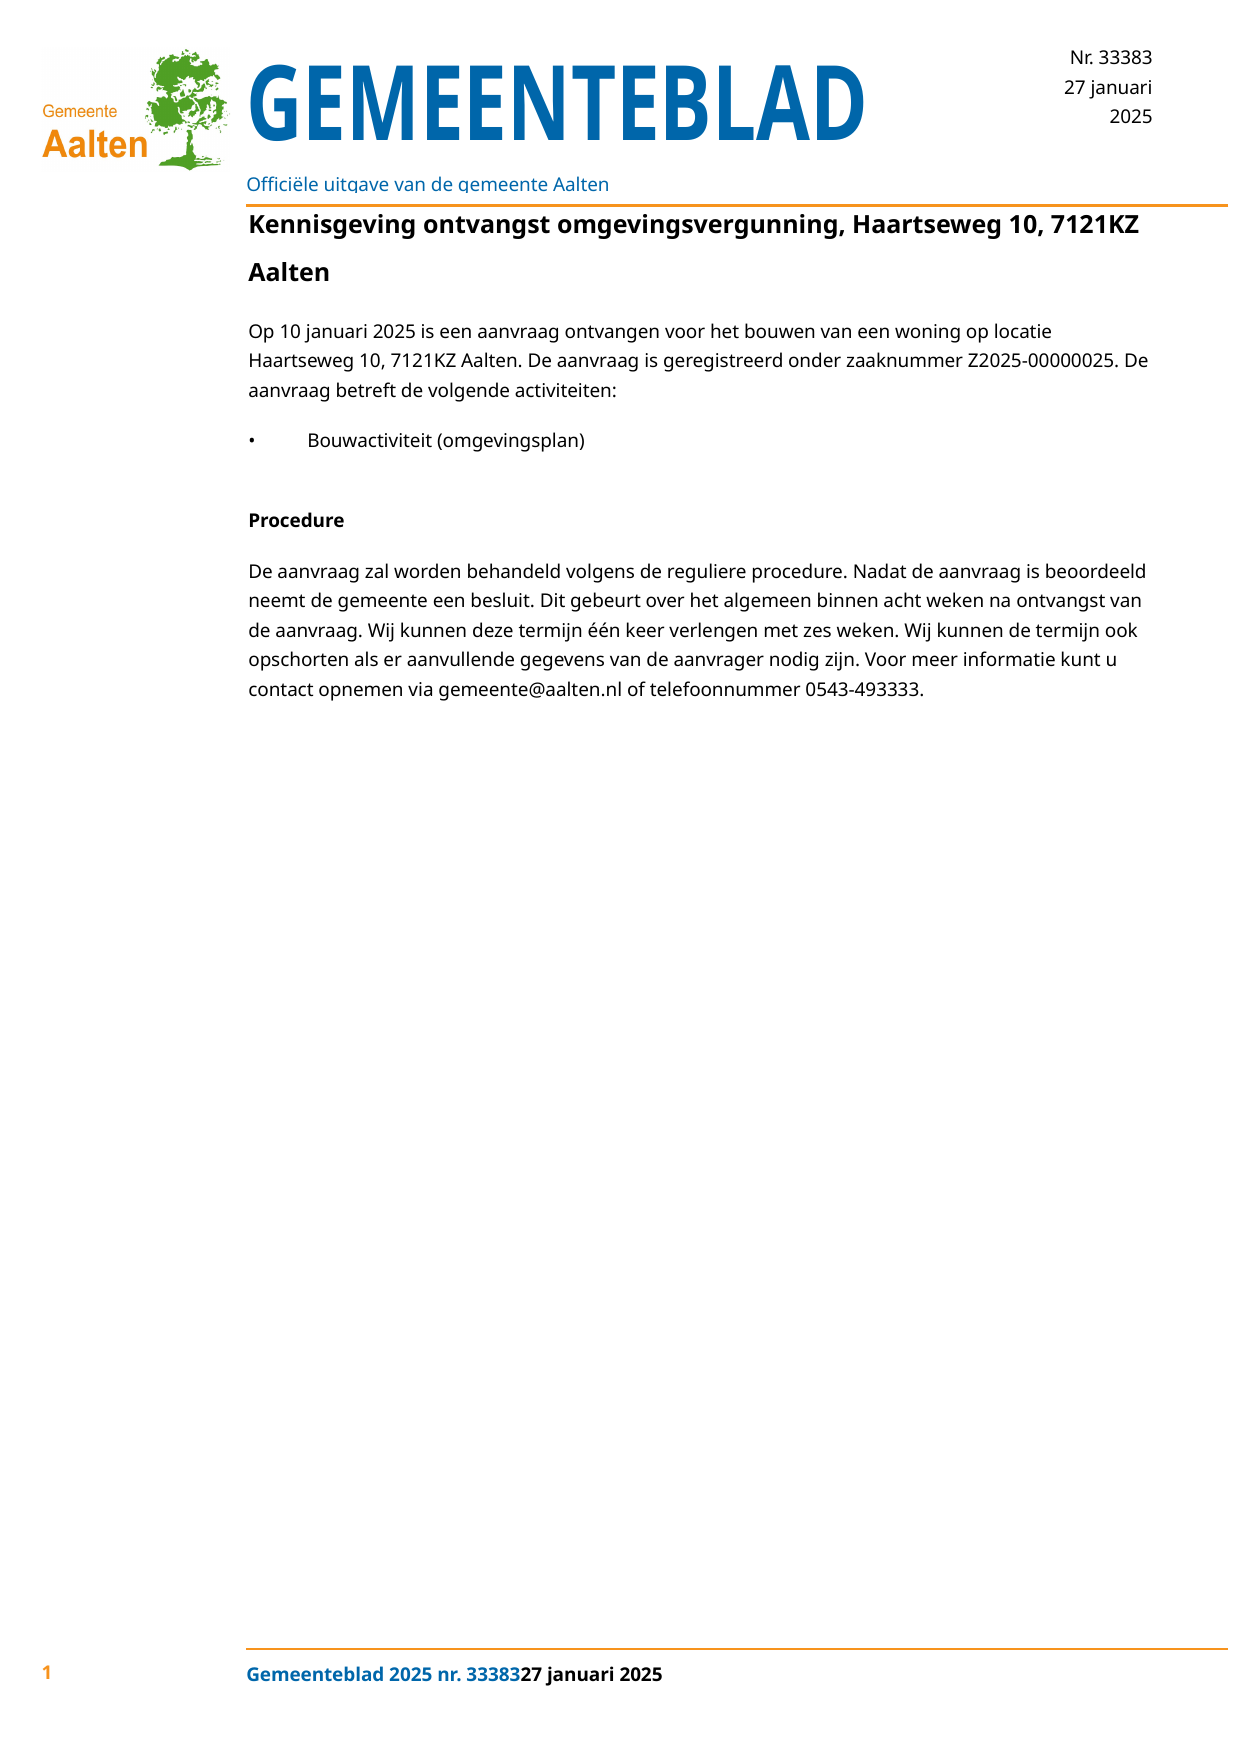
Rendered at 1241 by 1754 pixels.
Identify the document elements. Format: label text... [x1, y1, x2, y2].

text Kennisgeving ontvangst omgevingsvergunning, Haartseweg 10, 7121KZ Aalten [248, 207, 1152, 288]
text Op 10 januari 2025 is een aanvraag ontvangen voor het bouwen van een woning op locatie Haartseweg 10, 7121KZ Aalten. De aanvraag is geregistreerd onder zaaknummer Z2025-00000025. De aanvraag betreft de volgende activiteiten: [248, 318, 1152, 403]
list Bouwactiviteit (omgevingsplan) [248, 427, 1152, 453]
picture [41, 47, 231, 172]
text Procedure [248, 507, 1152, 533]
text De aanvraag zal worden behandeld volgens de reguliere procedure. Nadat de aanvraag is beoordeeld neemt de gemeente een besluit. Dit gebeurt over het algemeen binnen acht weken na ontvangst van de aanvraag. Wij kunnen deze termijn één keer verlengen met zes weken. Wij kunnen de termijn ook opschorten als er aanvullende gegevens van de aanvrager nodig zijn. Voor meer informatie kunt u contact opnemen via gemeente@aalten.nl of telefoonnummer 0543-493333. [248, 558, 1152, 702]
